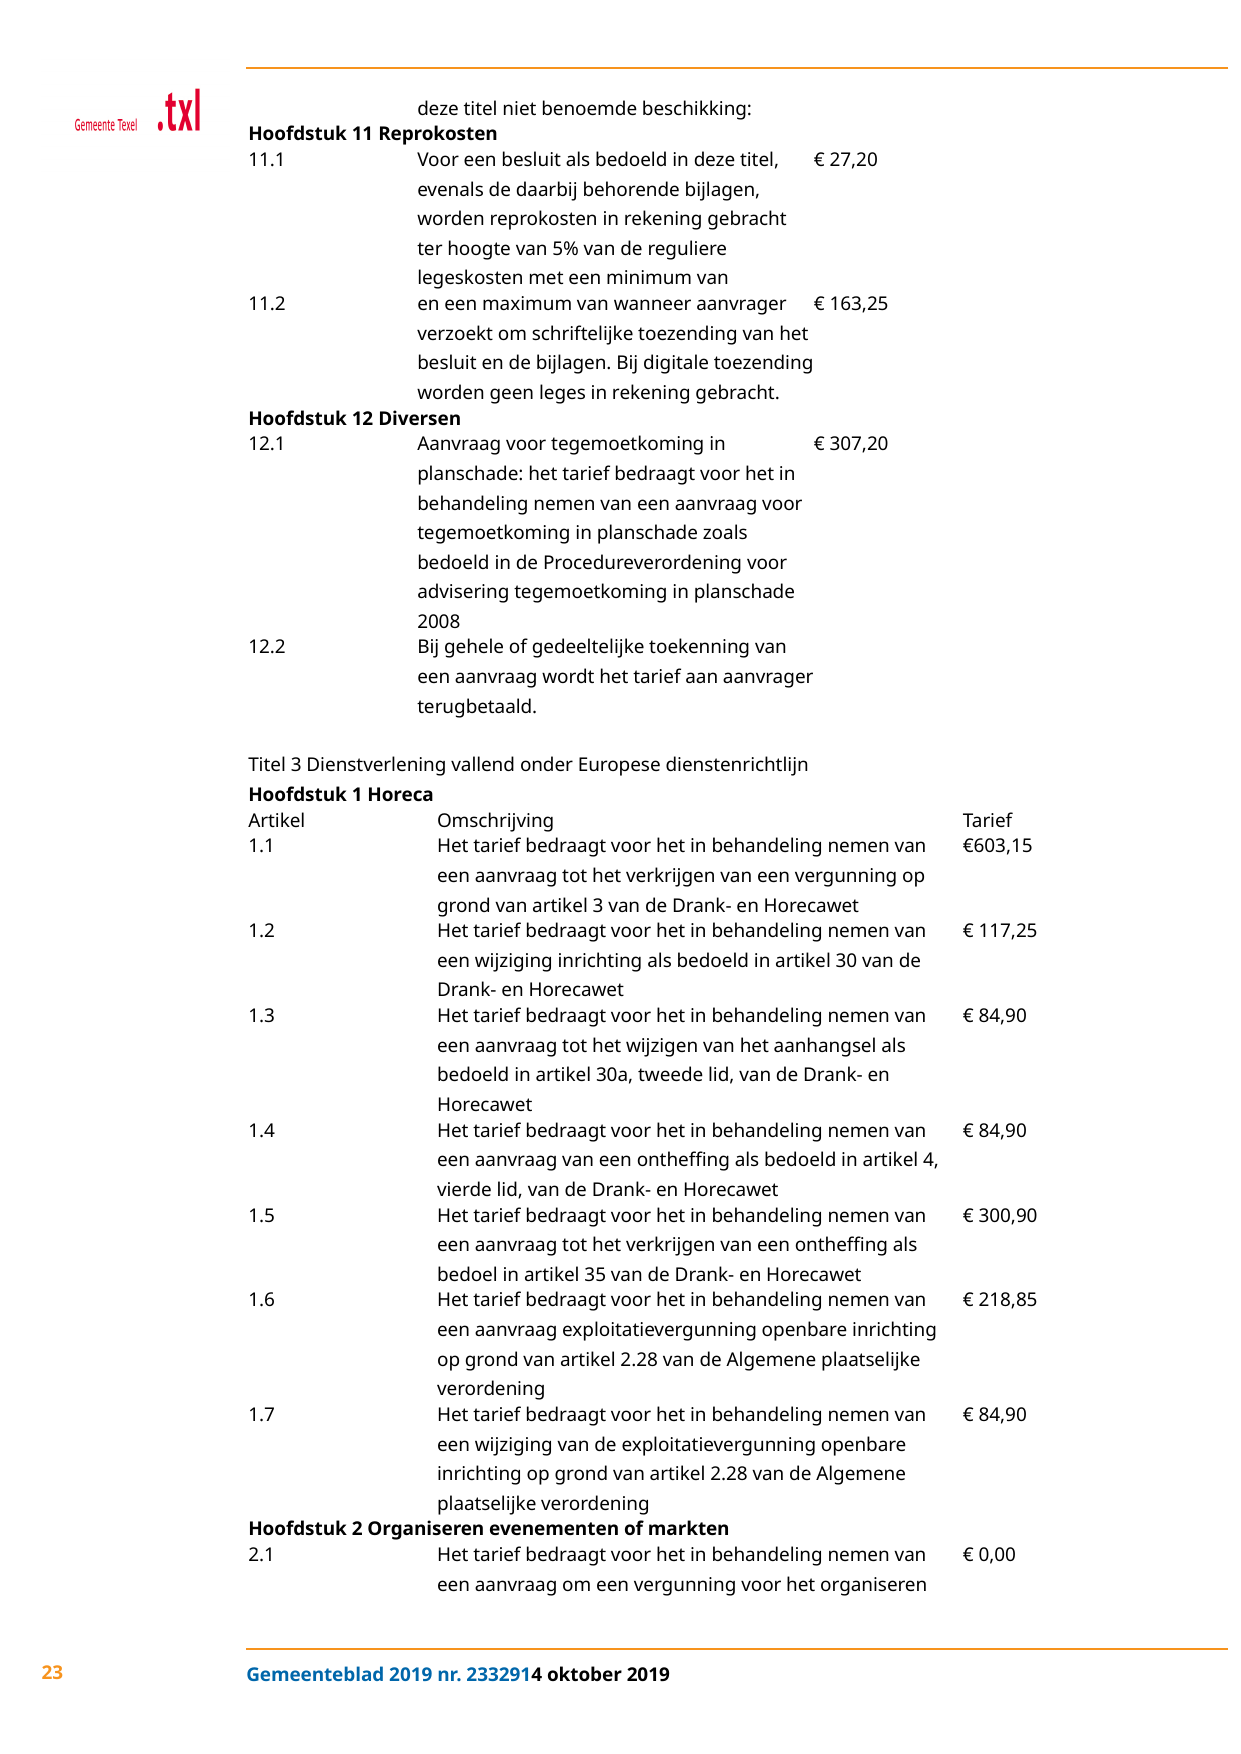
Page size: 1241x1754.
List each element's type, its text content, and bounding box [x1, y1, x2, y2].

table_cell [814, 95, 983, 121]
table_cell € 117,25 [963, 918, 1152, 1002]
table_cell Tarief [963, 807, 1152, 833]
table_cell en een maximum van wanneer aanvrager verzoekt om schriftelijke toezending van het besluit en de bijlagen. Bij digitale toezending worden geen leges in rekening gebracht. [417, 290, 814, 405]
table_cell € 300,90 [963, 1202, 1152, 1287]
table_cell Hoofdstuk 12 Diversen [248, 405, 1152, 431]
table_header Hoofdstuk 1 Horeca [248, 781, 1152, 807]
table_cell [983, 634, 1152, 719]
table_cell € 84,90 [963, 1003, 1152, 1117]
table_cell 1.3 [248, 1003, 437, 1117]
table_cell Het tarief bedraagt voor het in behandeling nemen van een aanvraag exploitatievergunning openbare inrichting op grond van artikel 2.28 van de Algemene plaatselijke verordening [437, 1287, 963, 1401]
table_cell 1.2 [248, 918, 437, 1002]
table_cell Het tarief bedraagt voor het in behandeling nemen van een aanvraag tot het verkrijgen van een ontheffing als bedoel in artikel 35 van de Drank- en Horecawet [437, 1202, 963, 1287]
table_cell € 218,85 [963, 1287, 1152, 1401]
table_cell Het tarief bedraagt voor het in behandeling nemen van een aanvraag tot het verkrijgen van een vergunning op grond van artikel 3 van de Drank- en Horecawet [437, 833, 963, 917]
table_cell Artikel [248, 807, 437, 833]
table_cell 1.7 [248, 1401, 437, 1516]
table_cell € 307,20 [814, 431, 983, 634]
table_cell 1.4 [248, 1117, 437, 1202]
table_cell € 0,00 [963, 1541, 1152, 1597]
table_cell € 27,20 [814, 146, 983, 290]
table_cell Het tarief bedraagt voor het in behandeling nemen van een wijziging van de exploitatievergunning openbare inrichting op grond van artikel 2.28 van de Algemene plaatselijke verordening [437, 1401, 963, 1516]
table_cell 12.1 [248, 431, 417, 634]
table_cell Het tarief bedraagt voor het in behandeling nemen van een aanvraag om een vergunning voor het organiseren [437, 1541, 963, 1597]
table_cell 1.1 [248, 833, 437, 917]
table_cell [983, 95, 1152, 121]
table_cell €603,15 [963, 833, 1152, 917]
table_cell € 163,25 [814, 290, 983, 405]
table_cell 11.2 [248, 290, 417, 405]
table_cell Omschrijving [437, 807, 963, 833]
table_cell € 84,90 [963, 1401, 1152, 1516]
text Titel 3 Dienstverlening vallend onder Europese dienstenrichtlijn [248, 751, 1152, 777]
table_cell 1.5 [248, 1202, 437, 1287]
table_cell 11.1 [248, 146, 417, 290]
table_cell 2.1 [248, 1541, 437, 1597]
table_cell € 84,90 [963, 1117, 1152, 1202]
table_cell Hoofdstuk 2 Organiseren evenementen of markten [248, 1516, 1152, 1541]
table_cell 12.2 [248, 634, 417, 719]
table_cell [248, 95, 417, 121]
table_cell [814, 634, 983, 719]
table_cell Het tarief bedraagt voor het in behandeling nemen van een aanvraag van een ontheffing als bedoeld in artikel 4, vierde lid, van de Drank- en Horecawet [437, 1117, 963, 1202]
table_cell Hoofdstuk 11 Reprokosten [248, 121, 1152, 146]
table_cell Aanvraag voor tegemoetkoming in planschade: het tarief bedraagt voor het in behandeling nemen van een aanvraag voor tegemoetkoming in planschade zoals bedoeld in de Procedureverordening voor advisering tegemoetkoming in planschade 2008 [417, 431, 814, 634]
table_cell 1.6 [248, 1287, 437, 1401]
table_cell Het tarief bedraagt voor het in behandeling nemen van een aanvraag tot het wijzigen van het aanhangsel als bedoeld in artikel 30a, tweede lid, van de Drank- en Horecawet [437, 1003, 963, 1117]
table_cell Het tarief bedraagt voor het in behandeling nemen van een wijziging inrichting als bedoeld in artikel 30 van de Drank- en Horecawet [437, 918, 963, 1002]
table_cell [983, 290, 1152, 405]
table_cell Voor een besluit als bedoeld in deze titel, evenals de daarbij behorende bijlagen, worden reprokosten in rekening gebracht ter hoogte van 5% van de reguliere legeskosten met een minimum van [417, 146, 814, 290]
table_cell [983, 146, 1152, 290]
table_cell Bij gehele of gedeeltelijke toekenning van een aanvraag wordt het tarief aan aanvrager terugbetaald. [417, 634, 814, 719]
table_cell [983, 431, 1152, 634]
picture [41, 47, 231, 172]
table_cell deze titel niet benoemde beschikking: [417, 95, 814, 121]
